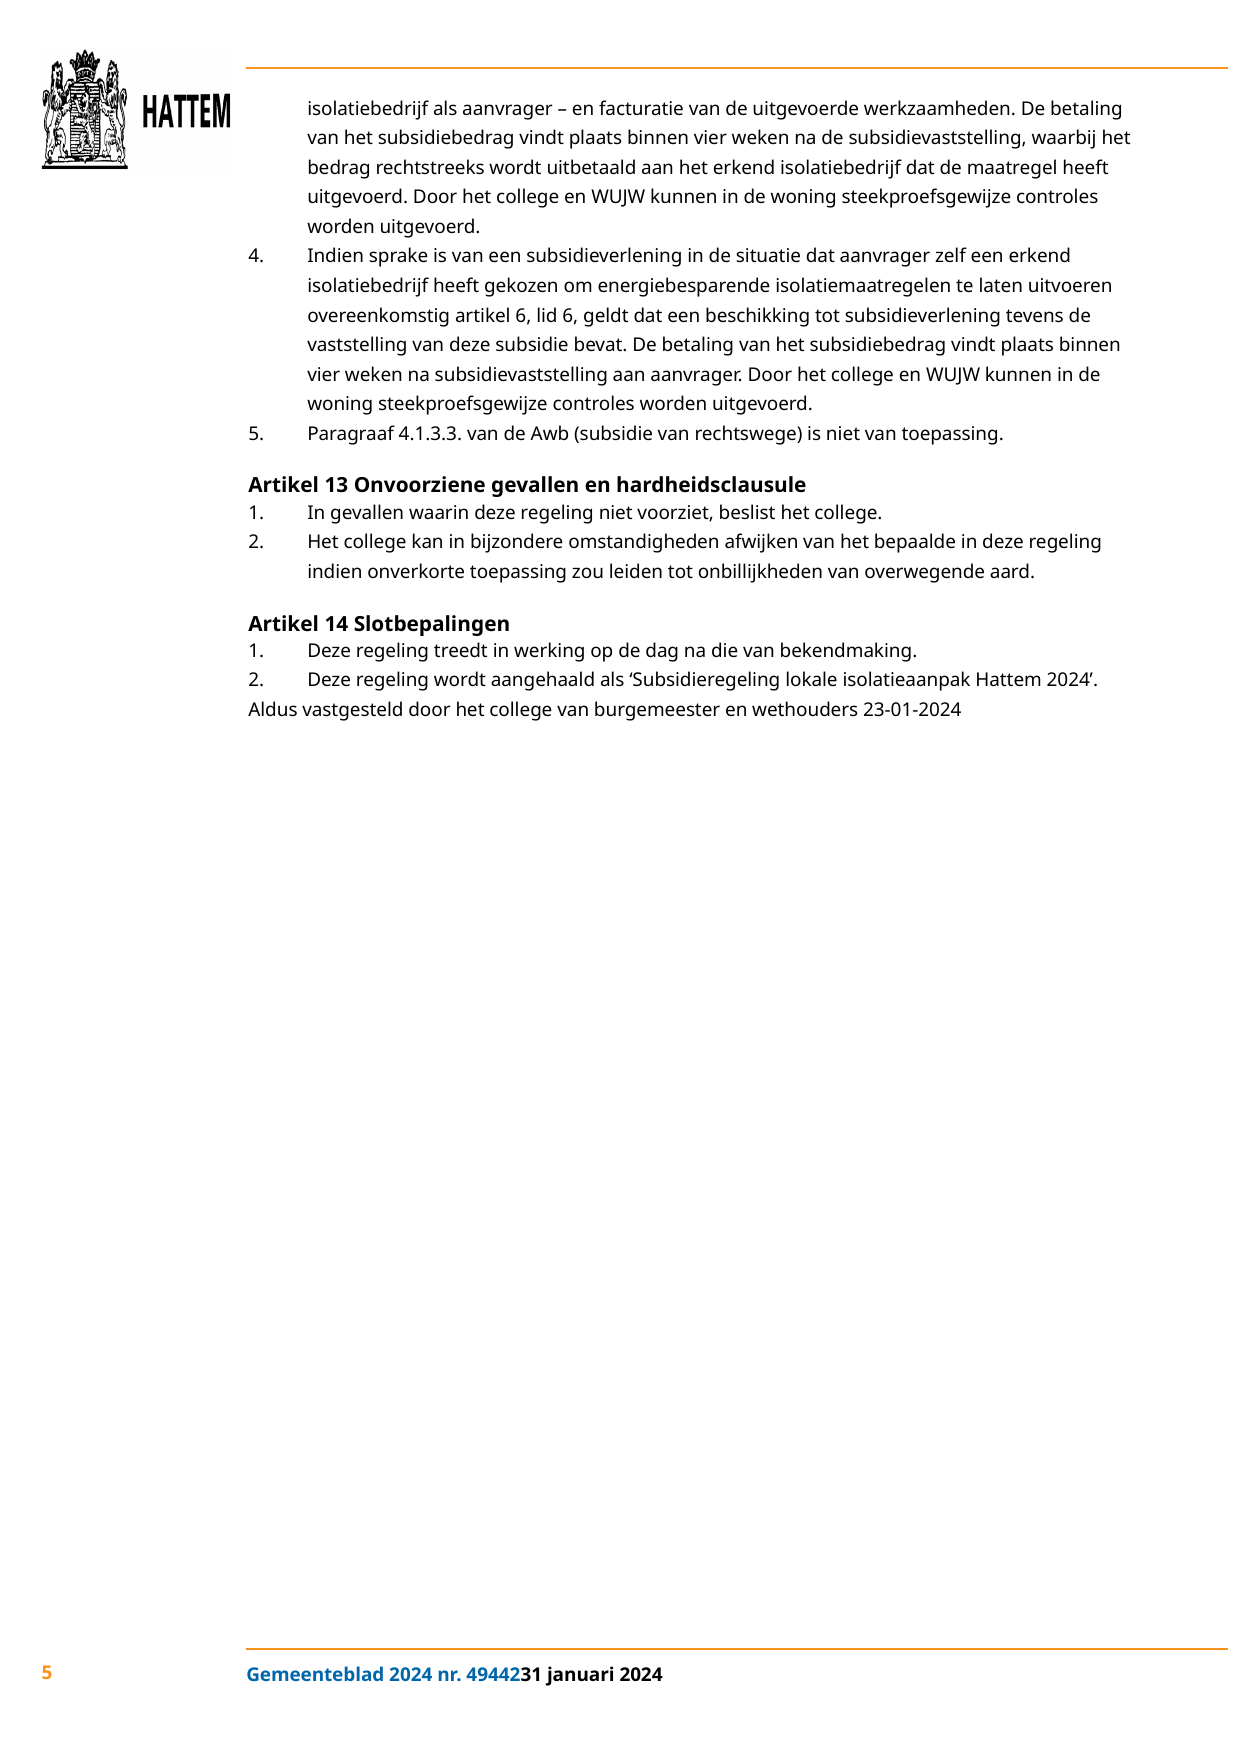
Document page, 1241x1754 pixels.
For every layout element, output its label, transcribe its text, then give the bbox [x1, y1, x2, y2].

text Artikel 14 Slotbepalingen [248, 609, 1152, 637]
text Artikel 13 Onvoorziene gevallen en hardheidsclausule [248, 471, 1152, 499]
text Aldus vastgesteld door het college van burgemeester en wethouders 23-01-2024 [248, 696, 1152, 722]
list isolatiebedrijf als aanvrager – en facturatie van de uitgevoerde werkzaamheden. De betaling van het subsidiebedrag vindt plaats binnen vier weken na de subsidievaststelling, waarbij het bedrag rechtstreeks wordt uitbetaald aan het erkend isolatiebedrijf dat de maatregel heeft uitgevoerd. Door het college en WUJW kunnen in de woning steekproefsgewijze controles worden uitgevoerd. [248, 95, 1152, 239]
list Deze regeling wordt aangehaald als ‘Subsidieregeling lokale isolatieaanpak Hattem 2024’. [248, 667, 1152, 692]
picture [41, 47, 231, 172]
list Paragraaf 4.1.3.3. van de Awb (subsidie van rechtswege) is niet van toepassing. [248, 420, 1152, 446]
list Het college kan in bijzondere omstandigheden afwijken van het bepaalde in deze regeling indien onverkorte toepassing zou leiden tot onbillijkheden van overwegende aard. [248, 529, 1152, 584]
list Indien sprake is van een subsidieverlening in de situatie dat aanvrager zelf een erkend isolatiebedrijf heeft gekozen om energiebesparende isolatiemaatregelen te laten uitvoeren overeenkomstig artikel 6, lid 6, geldt dat een beschikking tot subsidieverlening tevens de vaststelling van deze subsidie bevat. De betaling van het subsidiebedrag vindt plaats binnen vier weken na subsidievaststelling aan aanvrager. Door het college en WUJW kunnen in de woning steekproefsgewijze controles worden uitgevoerd. [248, 243, 1152, 416]
list In gevallen waarin deze regeling niet voorziet, beslist het college. [248, 499, 1152, 525]
list Deze regeling treedt in werking op de dag na die van bekendmaking. [248, 637, 1152, 663]
